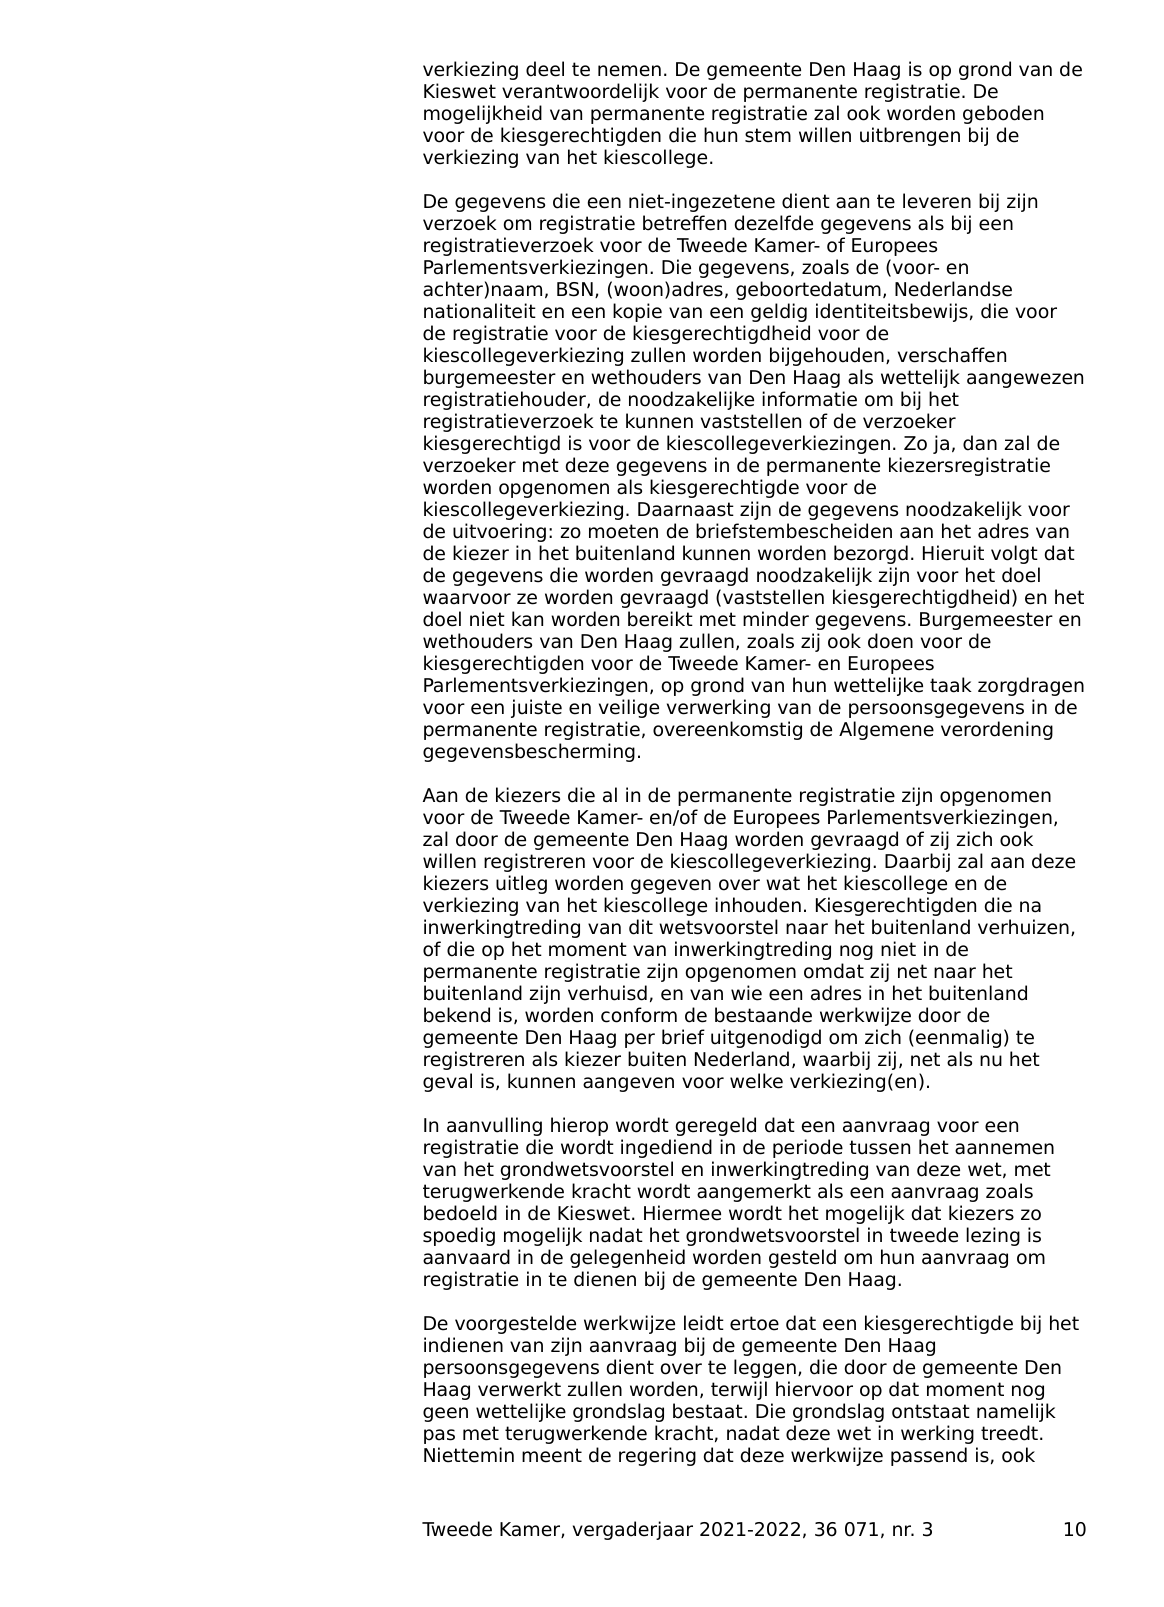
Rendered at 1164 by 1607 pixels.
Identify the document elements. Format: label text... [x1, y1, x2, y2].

text De gegevens die een niet-ingezetene dient aan te leveren bij zijn verzoek om registratie betreffen dezelfde gegevens als bij een registratieverzoek voor de Tweede Kamer- of Europees Parlementsverkiezingen. Die gegevens, zoals de (voor- en achter)naam, BSN, (woon)adres, geboortedatum, Nederlandse nationaliteit en een kopie van een geldig identiteitsbewijs, die voor de registratie voor de kiesgerechtigdheid voor de kiescollegeverkiezing zullen worden bijgehouden, verschaffen burgemeester en wethouders van Den Haag als wettelijk aangewezen registratiehouder, de noodzakelijke informatie om bij het registratieverzoek te kunnen vaststellen of de verzoeker kiesgerechtigd is voor de kiescollegeverkiezingen. Zo ja, dan zal de verzoeker met deze gegevens in de permanente kiezersregistratie worden opgenomen als kiesgerechtigde voor de kiescollegeverkiezing. Daarnaast zijn de gegevens noodzakelijk voor de uitvoering: zo moeten de briefstembescheiden aan het adres van de kiezer in het buitenland kunnen worden bezorgd. Hieruit volgt dat de gegevens die worden gevraagd noodzakelijk zijn voor het doel waarvoor ze worden gevraagd (vaststellen kiesgerechtigdheid) en het doel niet kan worden bereikt met minder gegevens. Burgemeester en wethouders van Den Haag zullen, zoals zij ook doen voor de kiesgerechtigden voor de Tweede Kamer- en Europees Parlementsverkiezingen, op grond van hun wettelijke taak zorgdragen voor een juiste en veilige verwerking van de persoonsgegevens in de permanente registratie, overeenkomstig de Algemene verordening gegevensbescherming. [422, 191, 1087, 763]
text Aan de kiezers die al in de permanente registratie zijn opgenomen voor de Tweede Kamer- en/of de Europees Parlementsverkiezingen, zal door de gemeente Den Haag worden gevraagd of zij zich ook willen registreren voor de kiescollegeverkiezing. Daarbij zal aan deze kiezers uitleg worden gegeven over wat het kiescollege en de verkiezing van het kiescollege inhouden. Kiesgerechtigden die na inwerkingtreding van dit wetsvoorstel naar het buitenland verhuizen, of die op het moment van inwerkingtreding nog niet in de permanente registratie zijn opgenomen omdat zij net naar het buitenland zijn verhuisd, en van wie een adres in het buitenland bekend is, worden conform de bestaande werkwijze door de gemeente Den Haag per brief uitgenodigd om zich (eenmalig) te registreren als kiezer buiten Nederland, waarbij zij, net als nu het geval is, kunnen aangeven voor welke verkiezing(en). [422, 785, 1087, 1092]
text In aanvulling hierop wordt geregeld dat een aanvraag voor een registratie die wordt ingediend in de periode tussen het aannemen van het grondwetsvoorstel en inwerkingtreding van deze wet, met terugwerkende kracht wordt aangemerkt als een aanvraag zoals bedoeld in de Kieswet. Hiermee wordt het mogelijk dat kiezers zo spoedig mogelijk nadat het grondwetsvoorstel in tweede lezing is aanvaard in de gelegenheid worden gesteld om hun aanvraag om registratie in te dienen bij de gemeente Den Haag. [422, 1115, 1087, 1291]
text verkiezing deel te nemen. De gemeente Den Haag is op grond van de Kieswet verantwoordelijk voor de permanente registratie. De mogelijkheid van permanente registratie zal ook worden geboden voor de kiesgerechtigden die hun stem willen uitbrengen bij de verkiezing van het kiescollege. [422, 59, 1087, 169]
text De voorgestelde werkwijze leidt ertoe dat een kiesgerechtigde bij het indienen van zijn aanvraag bij de gemeente Den Haag persoonsgegevens dient over te leggen, die door de gemeente Den Haag verwerkt zullen worden, terwijl hiervoor op dat moment nog geen wettelijke grondslag bestaat. Die grondslag ontstaat namelijk pas met terugwerkende kracht, nadat deze wet in werking treedt. Niettemin meent de regering dat deze werkwijze passend is, ook [422, 1313, 1087, 1467]
